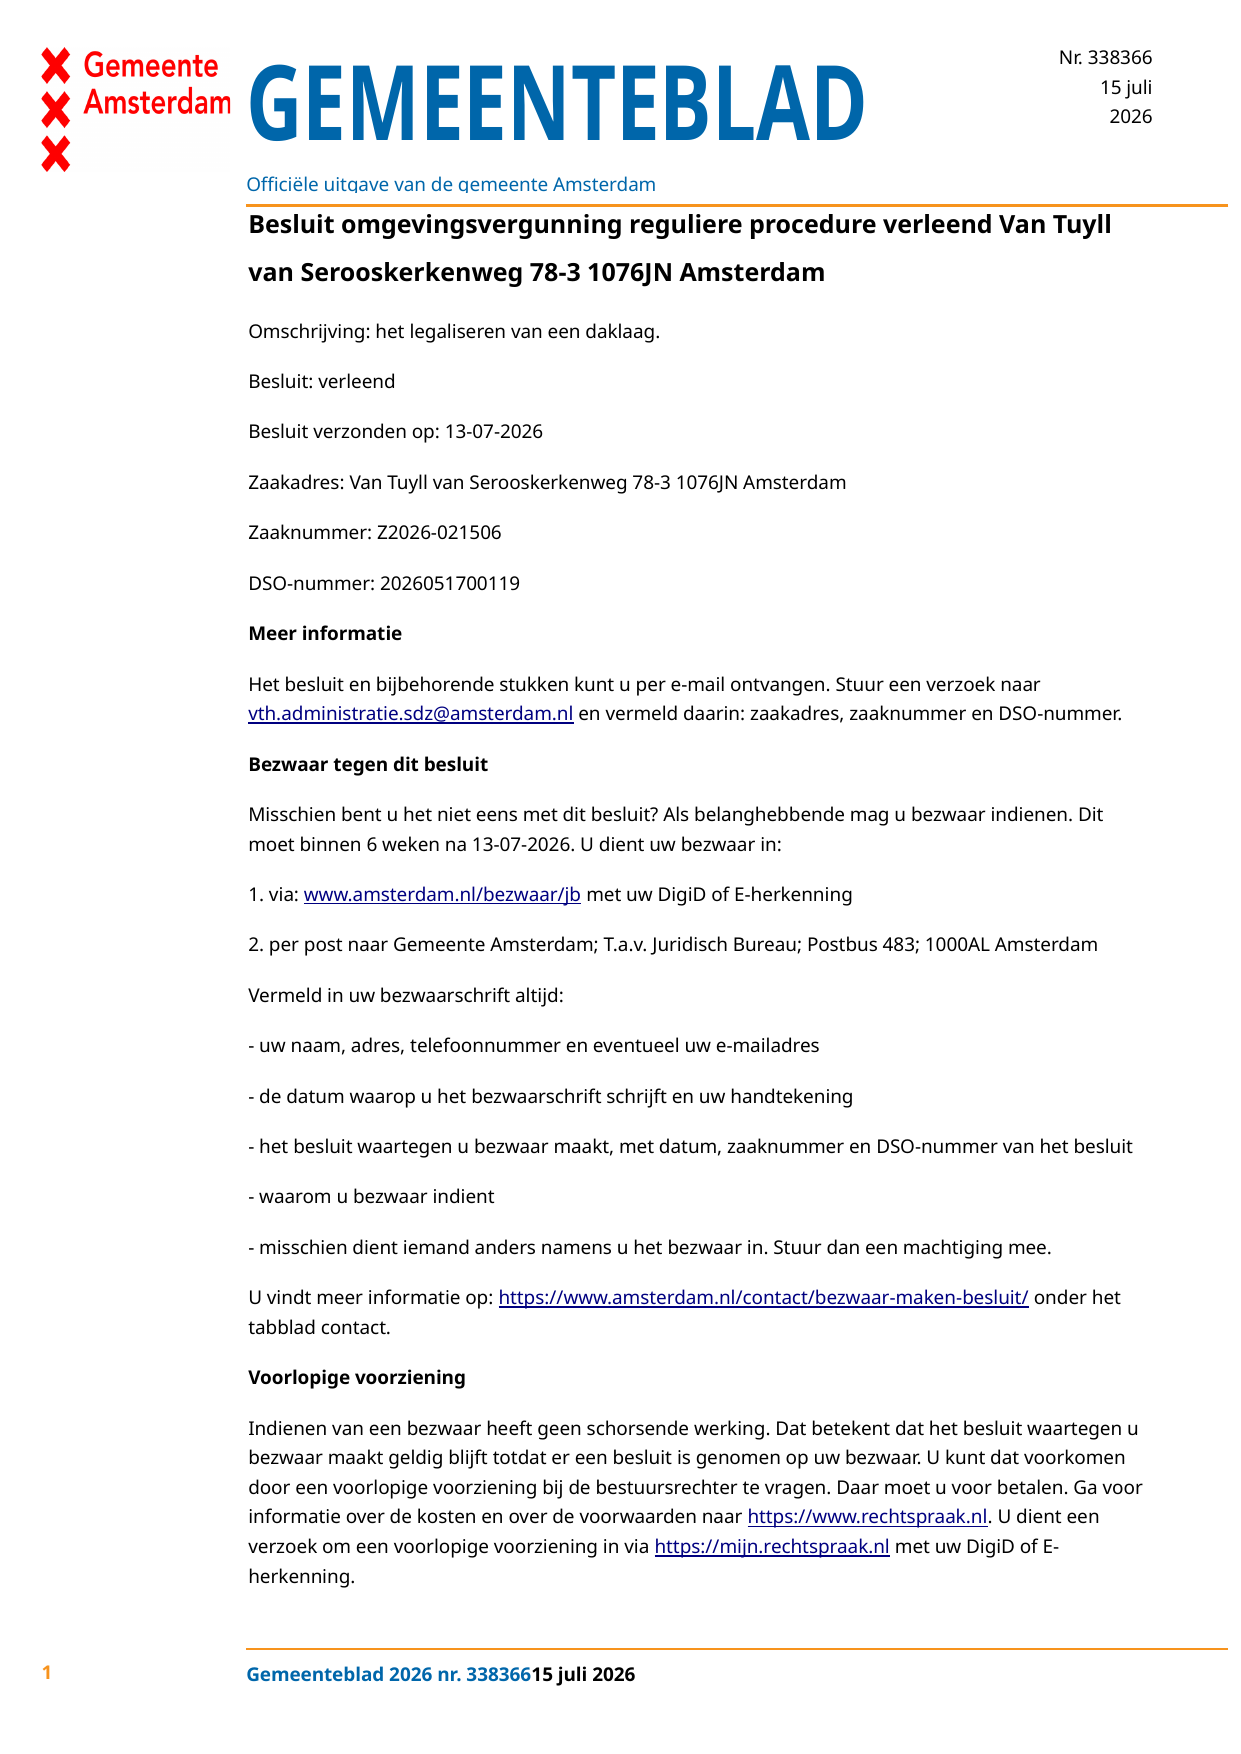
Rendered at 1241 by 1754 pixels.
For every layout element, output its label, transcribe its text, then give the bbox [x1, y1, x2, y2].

text - waarom u bezwaar indient [248, 1184, 1152, 1209]
text - de datum waarop u het bezwaarschrift schrijft en uw handtekening [248, 1083, 1152, 1109]
text Indienen van een bezwaar heeft geen schorsende werking. Dat betekent dat het besluit waartegen u bezwaar maakt geldig blijft totdat er een besluit is genomen op uw bezwaar. U kunt dat voorkomen door een voorlopige voorziening bij de bestuursrechter te vragen. Daar moet u voor betalen. Ga voor informatie over de kosten en over de voorwaarden naar https://www.rechtspraak.nl. U dient een verzoek om een voorlopige voorziening in via https://mijn.rechtspraak.nl met uw DigiD of E-herkenning. [248, 1415, 1152, 1589]
text Besluit omgevingsvergunning reguliere procedure verleend Van Tuyll van Serooskerkenweg 78-3 1076JN Amsterdam [248, 207, 1152, 288]
text Omschrijving: het legaliseren van een daklaag. [248, 318, 1152, 344]
picture [41, 47, 231, 172]
text Bezwaar tegen dit besluit [248, 751, 1152, 777]
text U vindt meer informatie op: https://www.amsterdam.nl/contact/bezwaar-maken-besluit/ onder het tabblad contact. [248, 1284, 1152, 1340]
text DSO-nummer: 2026051700119 [248, 570, 1152, 596]
text - uw naam, adres, telefoonnummer en eventueel uw e-mailadres [248, 1032, 1152, 1058]
text Zaaknummer: Z2026-021506 [248, 519, 1152, 545]
text Besluit verzonden op: 13-07-2026 [248, 419, 1152, 444]
text Besluit: verleend [248, 368, 1152, 394]
text Meer informatie [248, 620, 1152, 646]
text Het besluit en bijbehorende stukken kunt u per e-mail ontvangen. Stuur een verzoek naar vth.administratie.sdz@amsterdam.nl en vermeld daarin: zaakadres, zaaknummer en DSO-nummer. [248, 671, 1152, 726]
text - het besluit waartegen u bezwaar maakt, met datum, zaaknummer en DSO-nummer van het besluit [248, 1133, 1152, 1159]
text Voorlopige voorziening [248, 1364, 1152, 1390]
text 2. per post naar Gemeente Amsterdam; T.a.v. Juridisch Bureau; Postbus 483; 1000AL Amsterdam [248, 932, 1152, 957]
text Misschien bent u het niet eens met dit besluit? Als belanghebbende mag u bezwaar indienen. Dit moet binnen 6 weken na 13-07-2026. U dient uw bezwaar in: [248, 801, 1152, 857]
text Vermeld in uw bezwaarschrift altijd: [248, 982, 1152, 1008]
text Zaakadres: Van Tuyll van Serooskerkenweg 78-3 1076JN Amsterdam [248, 469, 1152, 495]
text 1. via: www.amsterdam.nl/bezwaar/jb met uw DigiD of E-herkenning [248, 881, 1152, 907]
text - misschien dient iemand anders namens u het bezwaar in. Stuur dan een machtiging mee. [248, 1234, 1152, 1260]
